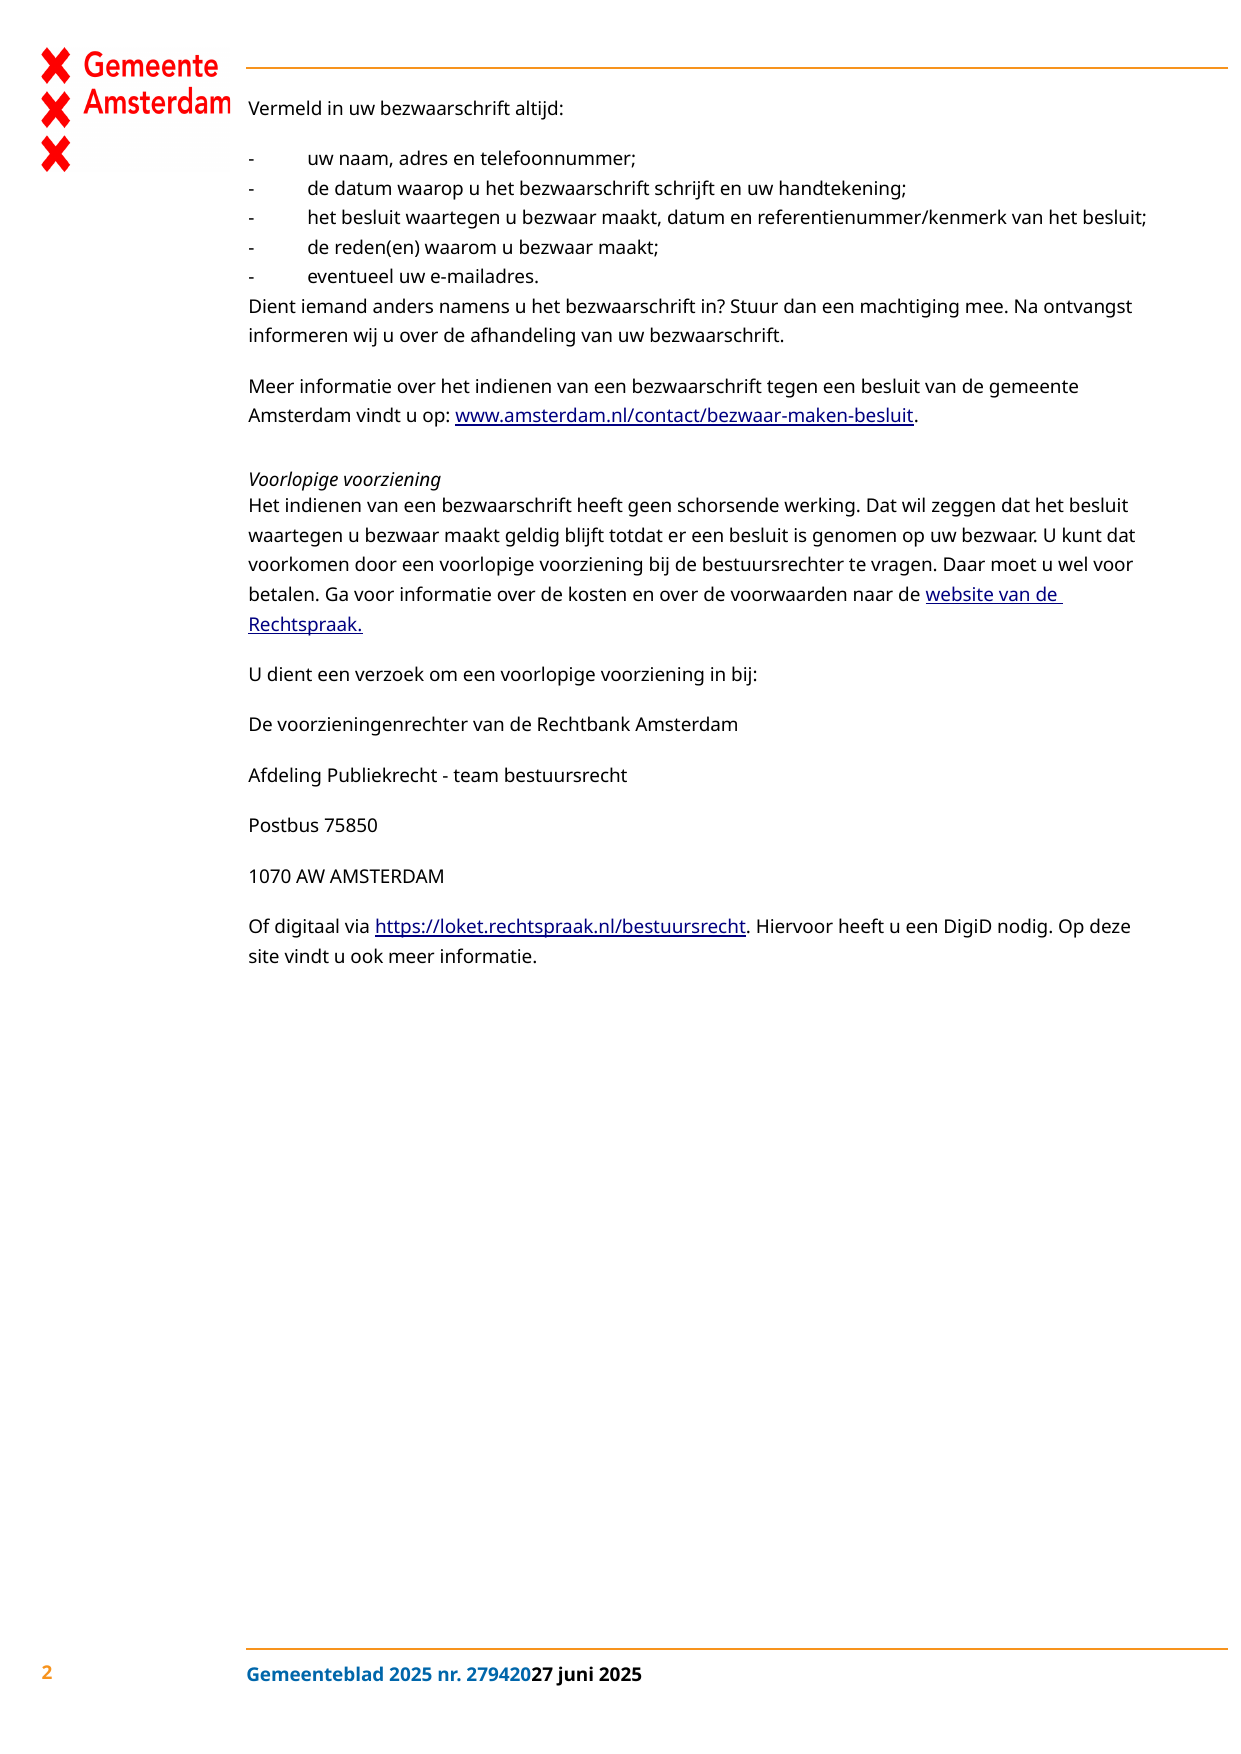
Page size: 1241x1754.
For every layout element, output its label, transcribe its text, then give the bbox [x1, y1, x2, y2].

list uw naam, adres en telefoonnummer; [248, 145, 1152, 171]
text Vermeld in uw bezwaarschrift altijd: [248, 95, 1152, 121]
list de reden(en) waarom u bezwaar maakt; [248, 234, 1152, 260]
text Of digitaal via https://loket.rechtspraak.nl/bestuursrecht. Hiervoor heeft u een DigiD nodig. Op deze site vindt u ook meer informatie. [248, 913, 1152, 968]
text Meer informatie over het indienen van een bezwaarschrift tegen een besluit van de gemeente Amsterdam vindt u op: www.amsterdam.nl/contact/bezwaar-maken-besluit. [248, 373, 1152, 428]
text U dient een verzoek om een voorlopige voorziening in bij: [248, 661, 1152, 687]
text Het indienen van een bezwaarschrift heeft geen schorsende werking. Dat wil zeggen dat het besluit waartegen u bezwaar maakt geldig blijft totdat er een besluit is genomen op uw bezwaar. U kunt dat voorkomen door een voorlopige voorziening bij de bestuursrechter te vragen. Daar moet u wel voor betalen. Ga voor informatie over de kosten en over de voorwaarden naar de website van de Rechtspraak. [248, 492, 1152, 636]
list het besluit waartegen u bezwaar maakt, datum en referentienummer/kenmerk van het besluit; [248, 204, 1152, 230]
text De voorzieningenrechter van de Rechtbank Amsterdam [248, 712, 1152, 737]
picture [41, 47, 231, 172]
list de datum waarop u het bezwaarschrift schrijft en uw handtekening; [248, 175, 1152, 201]
text Postbus 75850 [248, 812, 1152, 838]
text Voorlopige voorziening [248, 467, 1152, 492]
text Dient iemand anders namens u het bezwaarschrift in? Stuur dan een machtiging mee. Na ontvangst informeren wij u over de afhandeling van uw bezwaarschrift. [248, 293, 1152, 348]
list eventueel uw e-mailadres. [248, 263, 1152, 289]
text 1070 AW AMSTERDAM [248, 863, 1152, 888]
text Afdeling Publiekrecht - team bestuursrecht [248, 762, 1152, 788]
